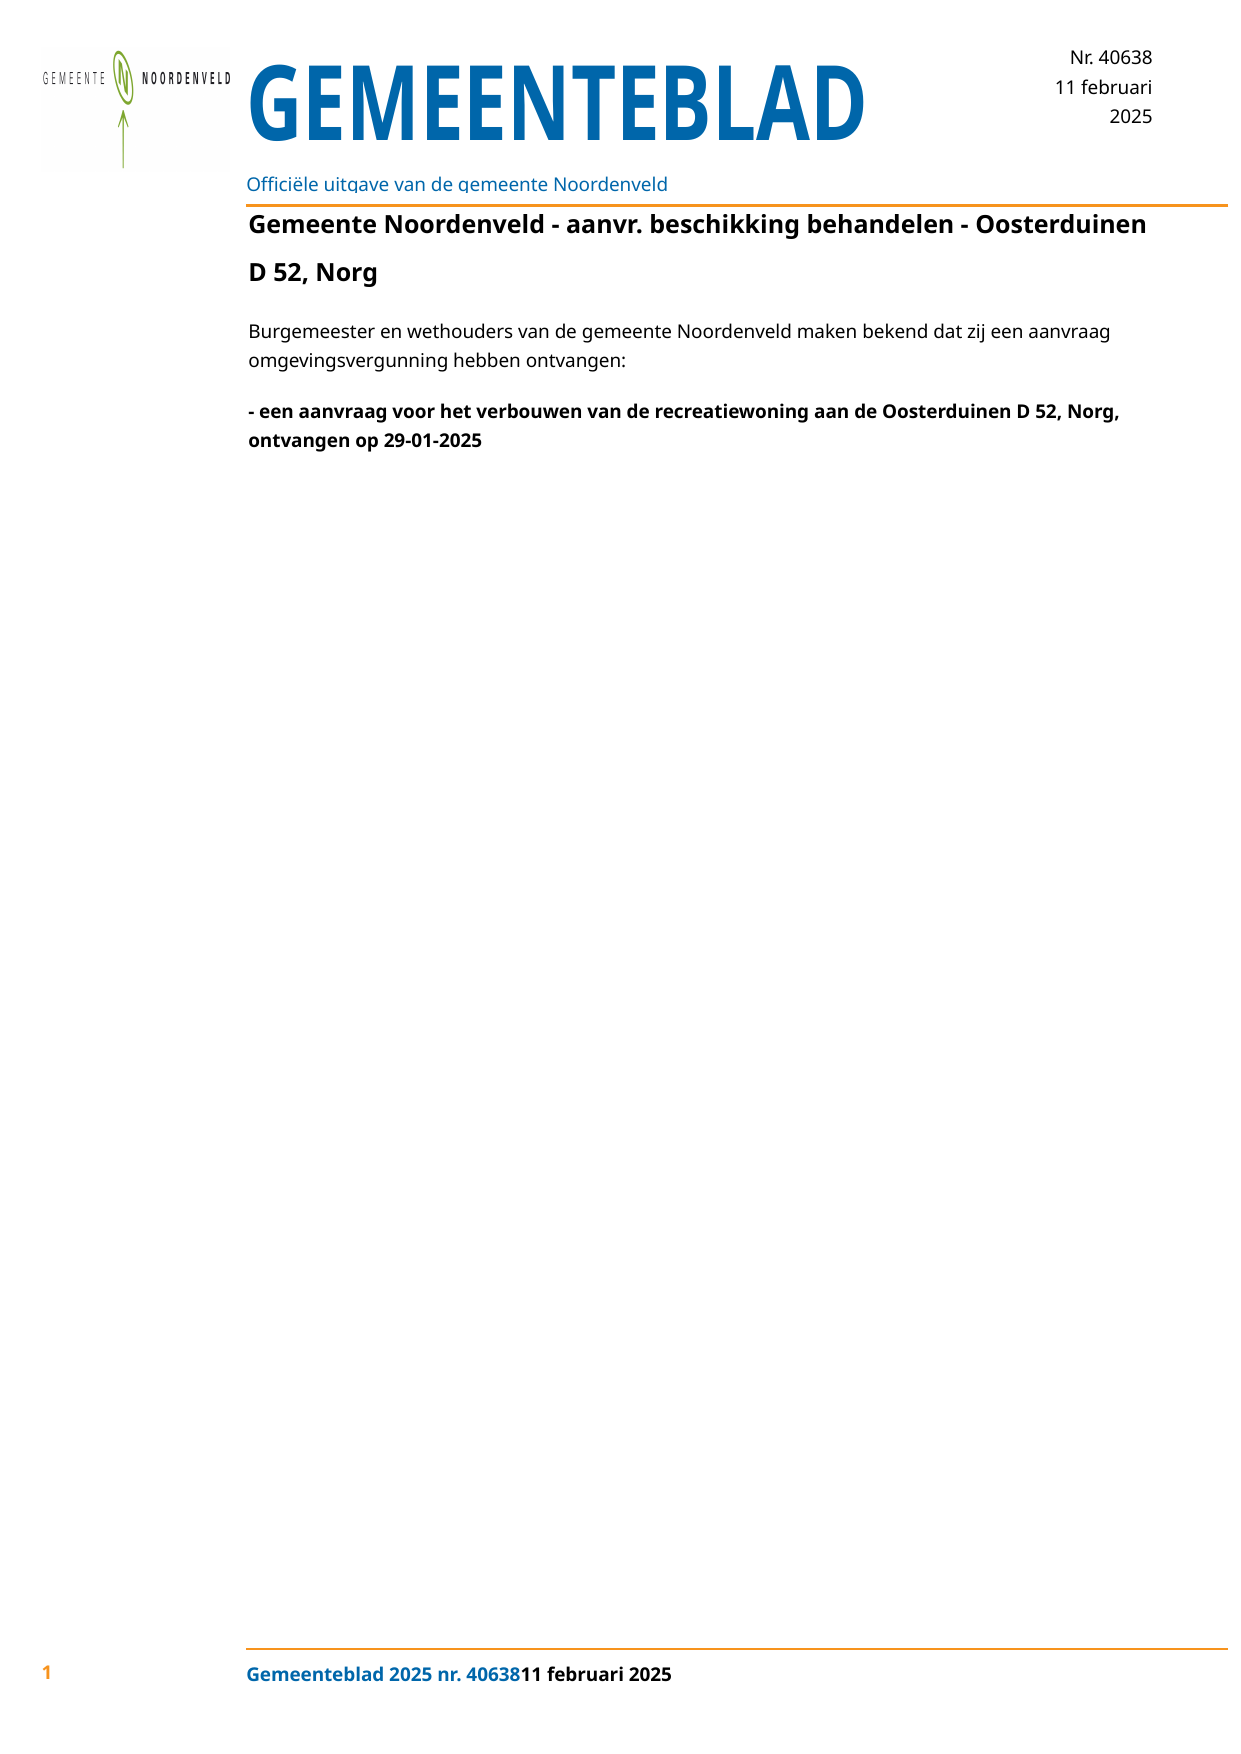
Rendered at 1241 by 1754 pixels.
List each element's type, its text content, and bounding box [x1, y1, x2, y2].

picture [41, 47, 231, 172]
text Burgemeester en wethouders van de gemeente Noordenveld maken bekend dat zij een aanvraag omgevingsvergunning hebben ontvangen: [248, 318, 1152, 373]
text Gemeente Noordenveld - aanvr. beschikking behandelen - Oosterduinen D 52, Norg [248, 207, 1152, 288]
text - een aanvraag voor het verbouwen van de recreatiewoning aan de Oosterduinen D 52, Norg, ontvangen op 29-01-2025 [248, 398, 1152, 453]
